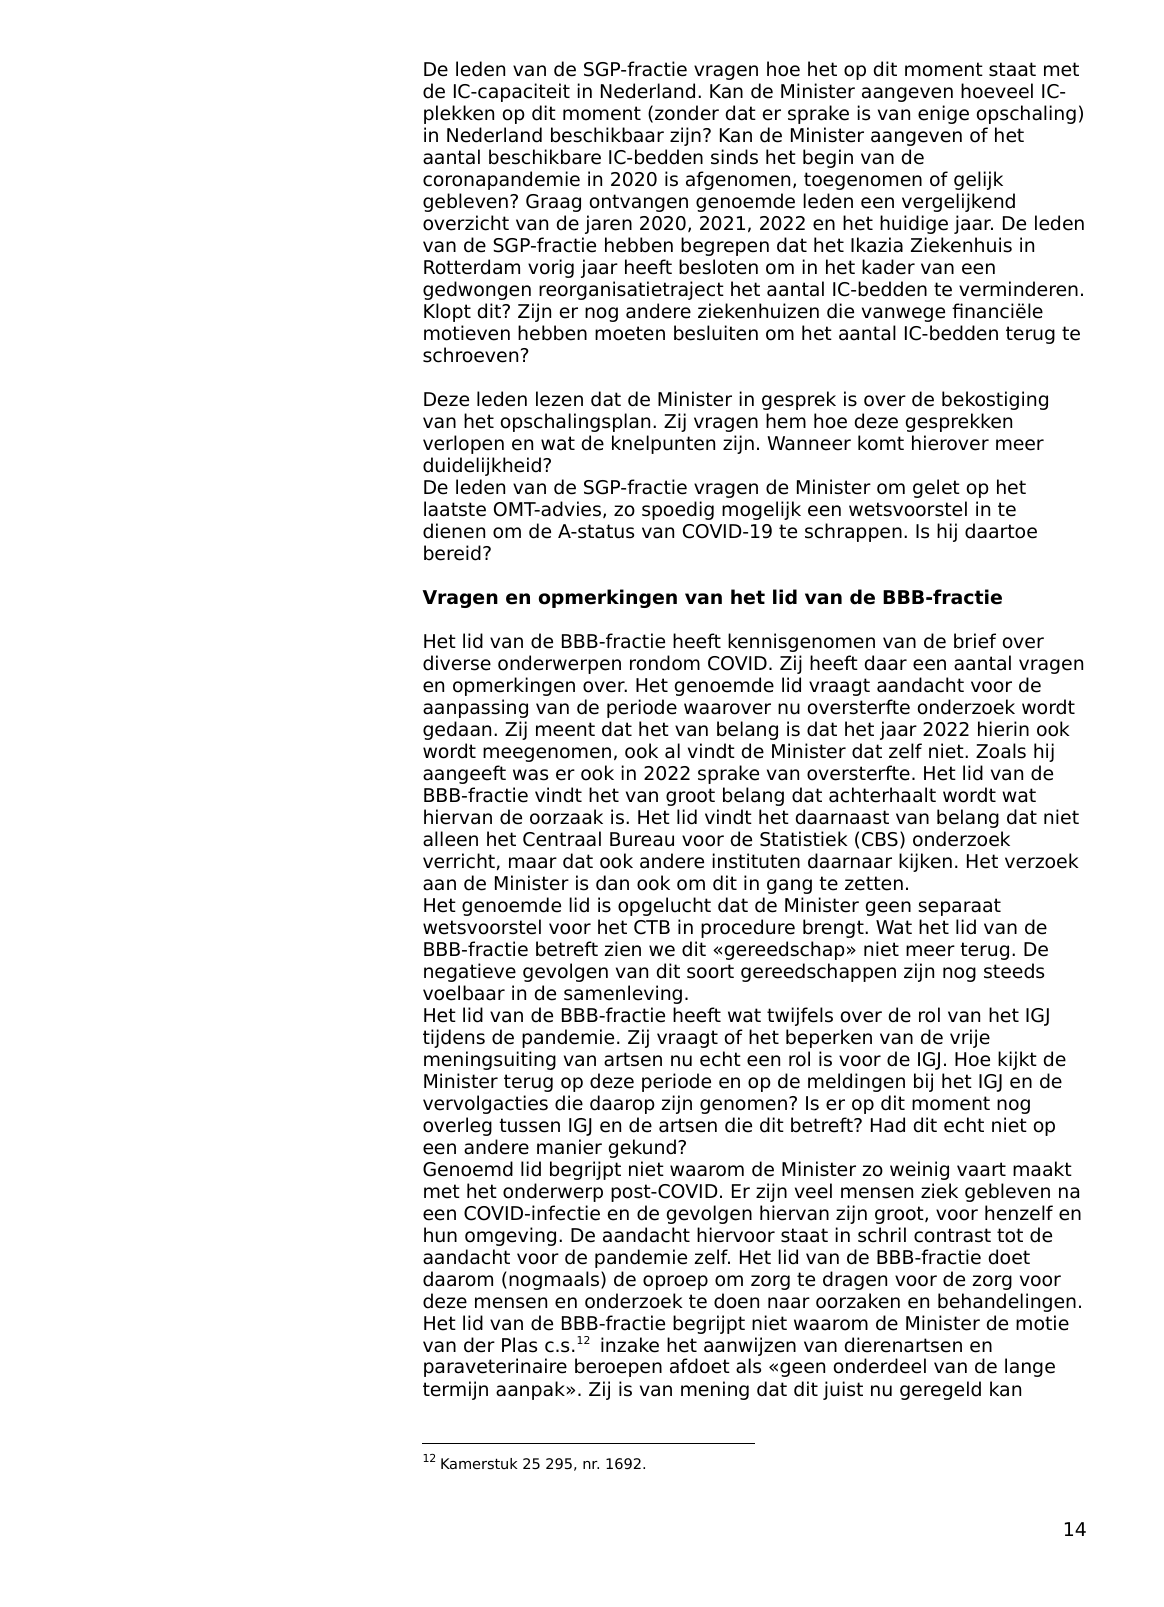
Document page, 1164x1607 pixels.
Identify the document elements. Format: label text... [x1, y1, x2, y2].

text Het lid van de BBB-fractie heeft wat twijfels over de rol van het IGJ tijdens de pandemie. Zij vraagt of het beperken van de vrije meningsuiting van artsen nu echt een rol is voor de IGJ. Hoe kijkt de Minister terug op deze periode en op de meldingen bij het IGJ en de vervolgacties die daarop zijn genomen? Is er op dit moment nog overleg tussen IGJ en de artsen die dit betreft? Had dit echt niet op een andere manier gekund? [422, 1005, 1087, 1159]
text De leden van de SGP-fractie vragen hoe het op dit moment staat met de IC-capaciteit in Nederland. Kan de Minister aangeven hoeveel IC-plekken op dit moment (zonder dat er sprake is van enige opschaling) in Nederland beschikbaar zijn? Kan de Minister aangeven of het aantal beschikbare IC-bedden sinds het begin van de coronapandemie in 2020 is afgenomen, toegenomen of gelijk gebleven? Graag ontvangen genoemde leden een vergelijkend overzicht van de jaren 2020, 2021, 2022 en het huidige jaar. De leden van de SGP-fractie hebben begrepen dat het Ikazia Ziekenhuis in Rotterdam vorig jaar heeft besloten om in het kader van een gedwongen reorganisatietraject het aantal IC-bedden te verminderen. Klopt dit? Zijn er nog andere ziekenhuizen die vanwege financiële motieven hebben moeten besluiten om het aantal IC-bedden terug te schroeven? [422, 59, 1087, 367]
text Het genoemde lid is opgelucht dat de Minister geen separaat wetsvoorstel voor het CTB in procedure brengt. Wat het lid van de BBB-fractie betreft zien we dit «gereedschap» niet meer terug. De negatieve gevolgen van dit soort gereedschappen zijn nog steeds voelbaar in de samenleving. [422, 895, 1087, 1005]
text Deze leden lezen dat de Minister in gesprek is over de bekostiging van het opschalingsplan. Zij vragen hem hoe deze gesprekken verlopen en wat de knelpunten zijn. Wanneer komt hierover meer duidelijkheid? [422, 389, 1087, 477]
text Het lid van de BBB-fractie heeft kennisgenomen van de brief over diverse onderwerpen rondom COVID. Zij heeft daar een aantal vragen en opmerkingen over. Het genoemde lid vraagt aandacht voor de aanpassing van de periode waarover nu oversterfte onderzoek wordt gedaan. Zij meent dat het van belang is dat het jaar 2022 hierin ook wordt meegenomen, ook al vindt de Minister dat zelf niet. Zoals hij aangeeft was er ook in 2022 sprake van oversterfte. Het lid van de BBB-fractie vindt het van groot belang dat achterhaalt wordt wat hiervan de oorzaak is. Het lid vindt het daarnaast van belang dat niet alleen het Centraal Bureau voor de Statistiek (CBS) onderzoek verricht, maar dat ook andere instituten daarnaar kijken. Het verzoek aan de Minister is dan ook om dit in gang te zetten. [422, 631, 1087, 895]
text Het lid van de BBB-fractie begrijpt niet waarom de Minister de motie van der Plas c.s. inzake het aanwijzen van dierenartsen en paraveterinaire beroepen afdoet als «geen onderdeel van de lange termijn aanpak». Zij is van mening dat dit juist nu geregeld kan [422, 1312, 1087, 1400]
text Kamerstuk 25 295, nr. 1692. [422, 1452, 1087, 1474]
text Genoemd lid begrijpt niet waarom de Minister zo weinig vaart maakt met het onderwerp post-COVID. Er zijn veel mensen ziek gebleven na een COVID-infectie en de gevolgen hiervan zijn groot, voor henzelf en hun omgeving. De aandacht hiervoor staat in schril contrast tot de aandacht voor de pandemie zelf. Het lid van de BBB-fractie doet daarom (nogmaals) de oproep om zorg te dragen voor de zorg voor deze mensen en onderzoek te doen naar oorzaken en behandelingen. [422, 1159, 1087, 1312]
subtitle Vragen en opmerkingen van het lid van de BBB-fractie [422, 587, 1087, 609]
text De leden van de SGP-fractie vragen de Minister om gelet op het laatste OMT-advies, zo spoedig mogelijk een wetsvoorstel in te dienen om de A-status van COVID-19 te schrappen. Is hij daartoe bereid? [422, 477, 1087, 565]
